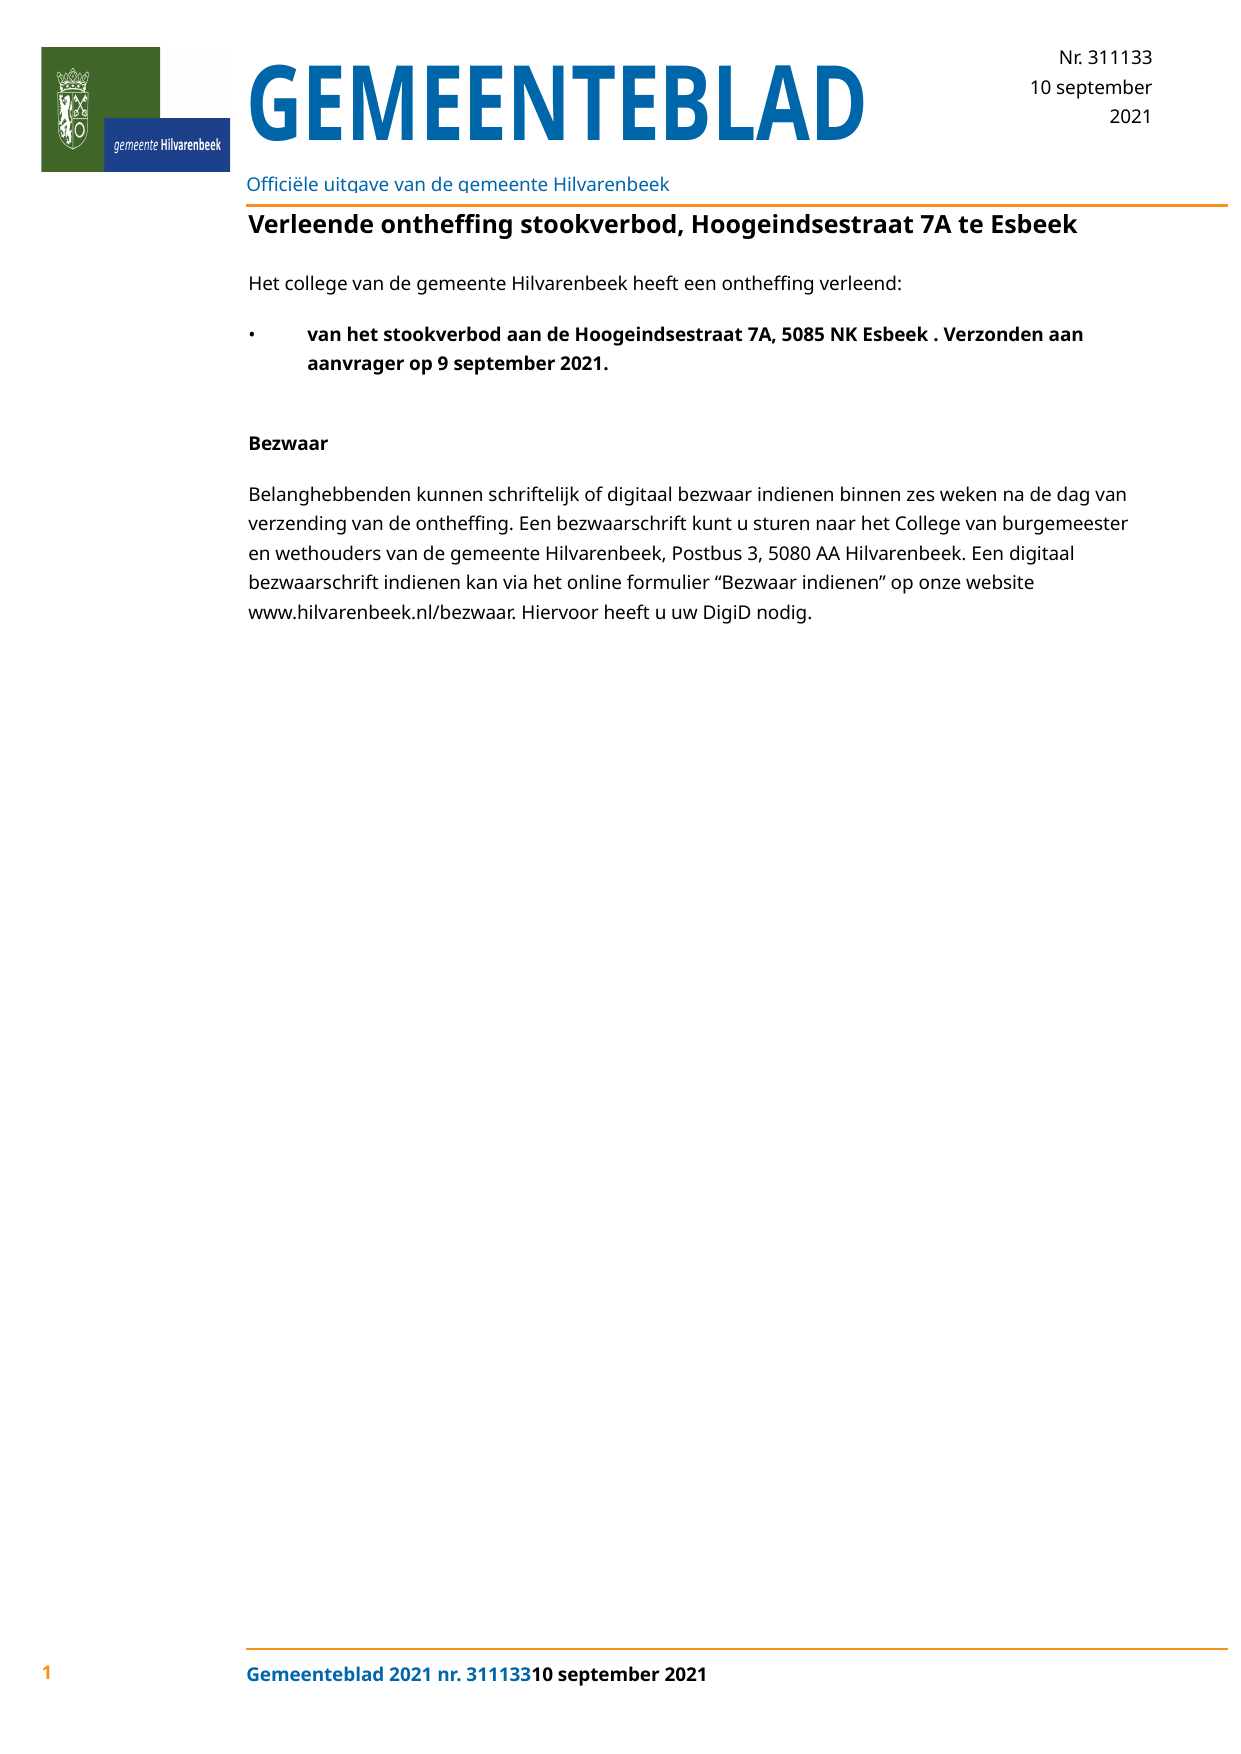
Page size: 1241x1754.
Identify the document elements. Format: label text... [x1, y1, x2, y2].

text Verleende ontheffing stookverbod, Hoogeindsestraat 7A te Esbeek [248, 207, 1152, 241]
text Bezwaar [248, 430, 1152, 456]
picture [41, 47, 231, 172]
text Belanghebbenden kunnen schriftelijk of digitaal bezwaar indienen binnen zes weken na de dag van verzending van de ontheffing. Een bezwaarschrift kunt u sturen naar het College van burgemeester en wethouders van de gemeente Hilvarenbeek, Postbus 3, 5080 AA Hilvarenbeek. Een digitaal bezwaarschrift indienen kan via het online formulier “Bezwaar indienen” op onze website www.hilvarenbeek.nl/bezwaar. Hiervoor heeft u uw DigiD nodig. [248, 481, 1152, 625]
text Het college van de gemeente Hilvarenbeek heeft een ontheffing verleend: [248, 270, 1152, 296]
list van het stookverbod aan de Hoogeindsestraat 7A, 5085 NK Esbeek . Verzonden aan aanvrager op 9 september 2021. [248, 321, 1152, 376]
